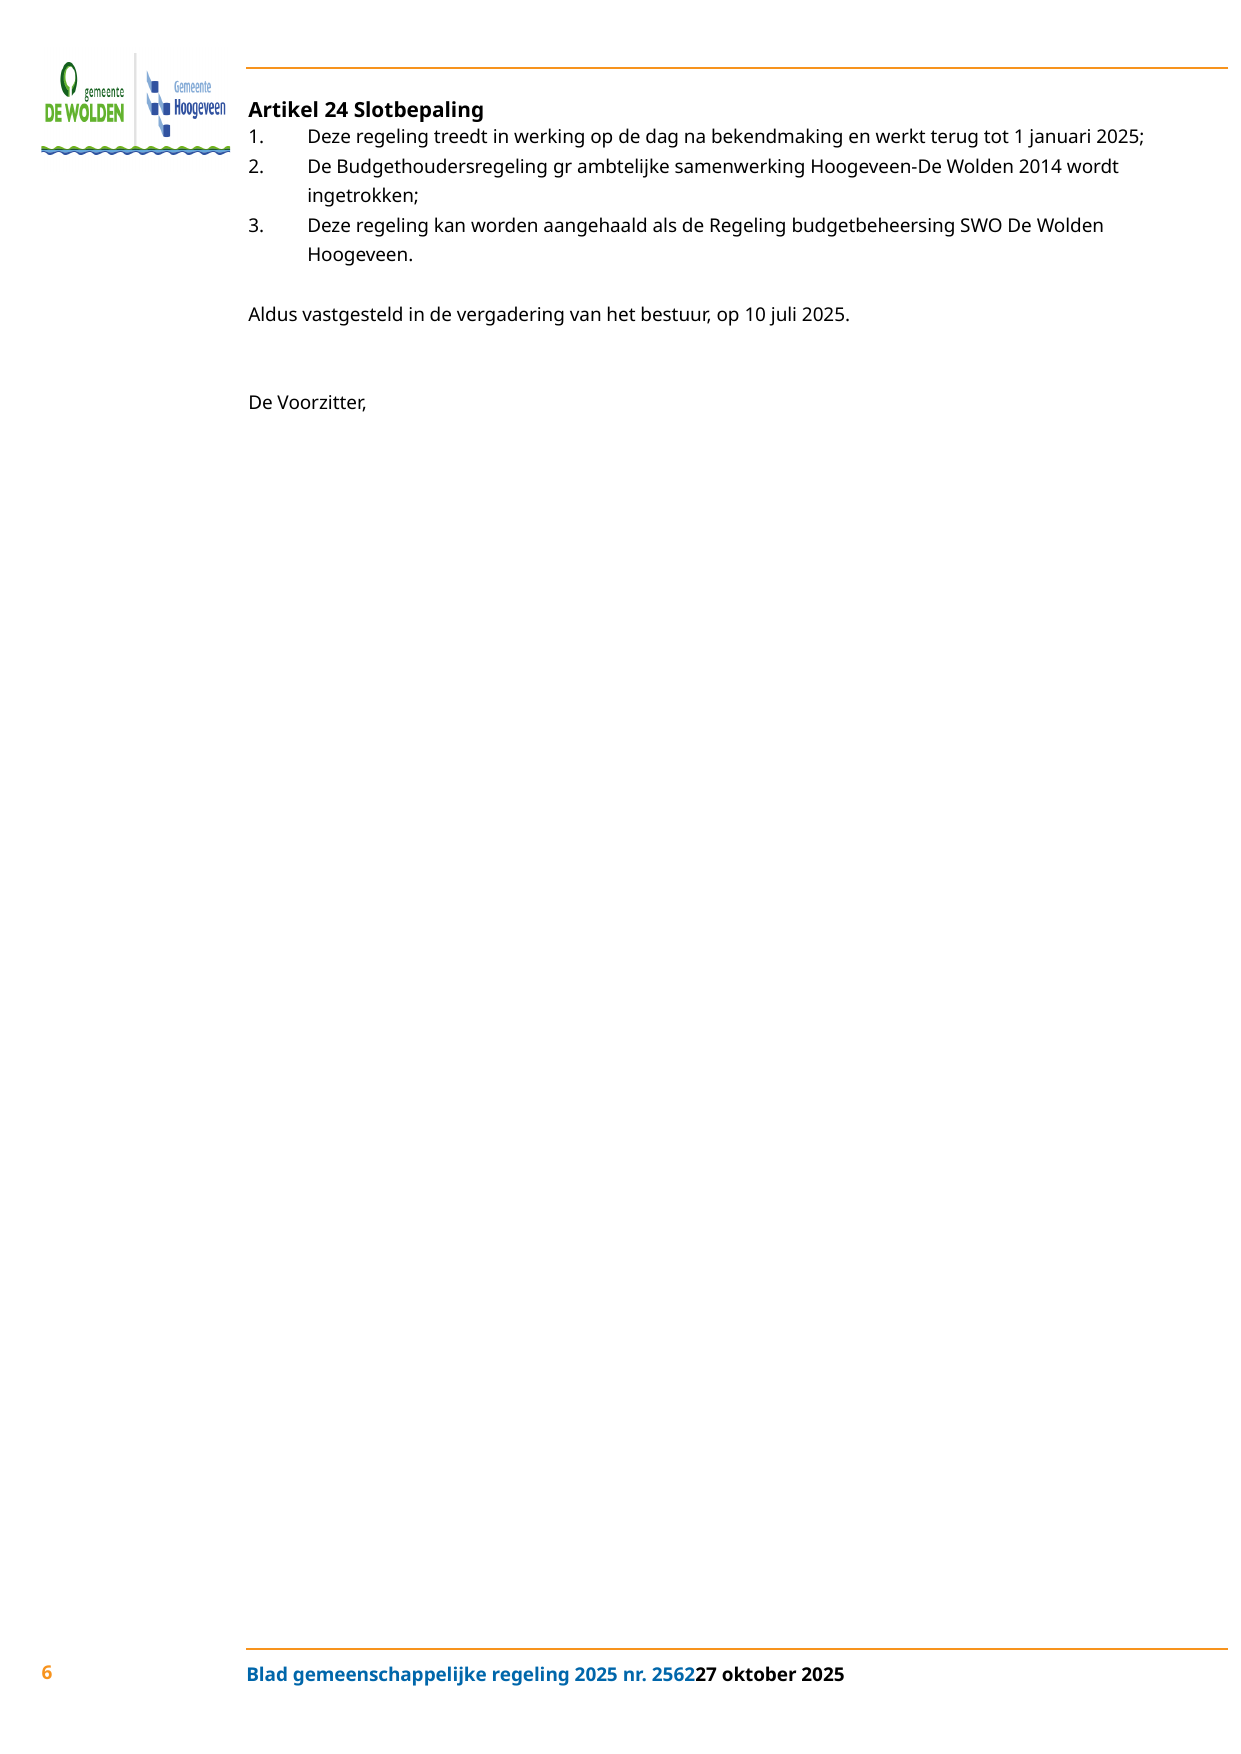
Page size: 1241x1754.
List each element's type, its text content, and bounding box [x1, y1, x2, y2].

text Artikel 24 Slotbepaling [248, 95, 1152, 123]
picture [41, 47, 231, 172]
text De Voorzitter, [248, 389, 1152, 415]
list De Budgethoudersregeling gr ambtelijke samenwerking Hoogeveen-De Wolden 2014 wordt ingetrokken; [248, 153, 1152, 208]
list Deze regeling treedt in werking op de dag na bekendmaking en werkt terug tot 1 januari 2025; [248, 123, 1152, 149]
list Deze regeling kan worden aangehaald als de Regeling budgetbeheersing SWO De Wolden Hoogeveen. [248, 212, 1152, 267]
text Aldus vastgesteld in de vergadering van het bestuur, op 10 juli 2025. [248, 301, 1152, 326]
